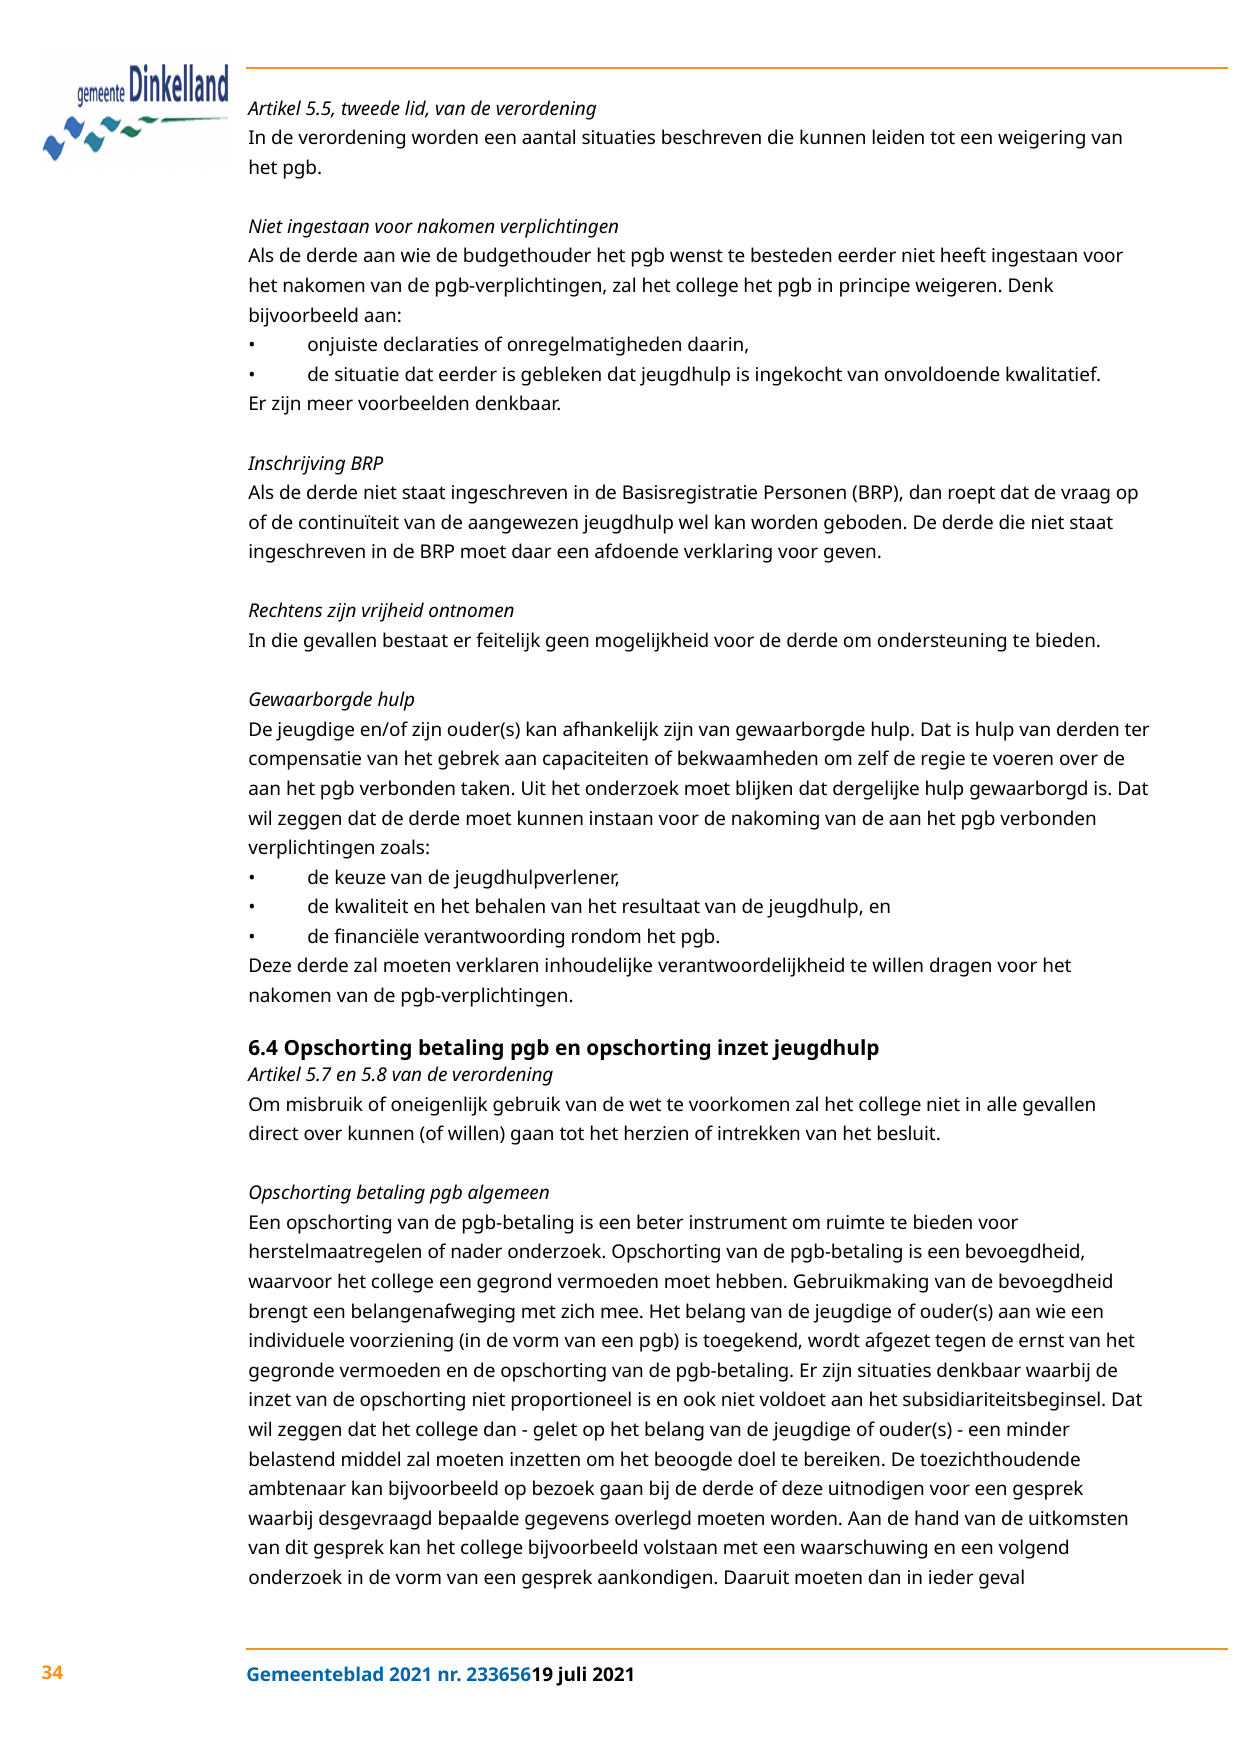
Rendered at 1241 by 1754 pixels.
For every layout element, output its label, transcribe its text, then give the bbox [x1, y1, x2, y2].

text Artikel 5.7 en 5.8 van de verordening [248, 1061, 1152, 1087]
picture [41, 47, 231, 172]
text Opschorting betaling pgb algemeen [248, 1179, 1152, 1205]
text Rechtens zijn vrijheid ontnomen [248, 598, 1152, 623]
text Als de derde aan wie de budgethouder het pgb wenst te besteden eerder niet heeft ingestaan voor het nakomen van de pgb-verplichtingen, zal het college het pgb in principe weigeren. Denk bijvoorbeeld aan: [248, 243, 1152, 328]
text Om misbruik of oneigenlijk gebruik van de wet te voorkomen zal het college niet in alle gevallen direct over kunnen (of willen) gaan tot het herzien of intrekken van het besluit. [248, 1091, 1152, 1146]
text Als de derde niet staat ingeschreven in de Basisregistratie Personen (BRP), dan roept dat de vraag op of de continuïteit van de aangewezen jeugdhulp wel kan worden geboden. De derde die niet staat ingeschreven in de BRP moet daar een afdoende verklaring voor geven. [248, 479, 1152, 564]
text Niet ingestaan voor nakomen verplichtingen [248, 213, 1152, 239]
text In die gevallen bestaat er feitelijk geen mogelijkheid voor de derde om ondersteuning te bieden. [248, 627, 1152, 653]
text Deze derde zal moeten verklaren inhoudelijke verantwoordelijkheid te willen dragen voor het nakomen van de pgb-verplichtingen. [248, 953, 1152, 1008]
list de financiële verantwoording rondom het pgb. [248, 923, 1152, 949]
text Een opschorting van de pgb-betaling is een beter instrument om ruimte te bieden voor herstelmaatregelen of nader onderzoek. Opschorting van de pgb-betaling is een bevoegdheid, waarvoor het college een gegrond vermoeden moet hebben. Gebruikmaking van de bevoegdheid brengt een belangenafweging met zich mee. Het belang van de jeugdige of ouder(s) aan wie een individuele voorziening (in de vorm van een pgb) is toegekend, wordt afgezet tegen de ernst van het gegronde vermoeden en de opschorting van de pgb-betaling. Er zijn situaties denkbaar waarbij de inzet van de opschorting niet proportioneel is en ook niet voldoet aan het subsidiariteitsbeginsel. Dat wil zeggen dat het college dan - gelet op het belang van de jeugdige of ouder(s) - een minder belastend middel zal moeten inzetten om het beoogde doel te bereiken. De toezichthoudende ambtenaar kan bijvoorbeeld op bezoek gaan bij de derde of deze uitnodigen voor een gesprek waarbij desgevraagd bepaalde gegevens overlegd moeten worden. Aan de hand van de uitkomsten van dit gesprek kan het college bijvoorbeeld volstaan met een waarschuwing en een volgend onderzoek in de vorm van een gesprek aankondigen. Daaruit moeten dan in ieder geval [248, 1209, 1152, 1590]
text Er zijn meer voorbeelden denkbaar. [248, 391, 1152, 416]
list de keuze van de jeugdhulpverlener, [248, 864, 1152, 890]
text Artikel 5.5, tweede lid, van de verordening [248, 95, 1152, 121]
text Gewaarborgde hulp [248, 686, 1152, 712]
text Inschrijving BRP [248, 450, 1152, 476]
text De jeugdige en/of zijn ouder(s) kan afhankelijk zijn van gewaarborgde hulp. Dat is hulp van derden ter compensatie van het gebrek aan capaciteiten of bekwaamheden om zelf de regie te voeren over de aan het pgb verbonden taken. Uit het onderzoek moet blijken dat dergelijke hulp gewaarborgd is. Dat wil zeggen dat de derde moet kunnen instaan voor de nakoming van de aan het pgb verbonden verplichtingen zoals: [248, 716, 1152, 860]
list onjuiste declaraties of onregelmatigheden daarin, [248, 331, 1152, 357]
list de kwaliteit en het behalen van het resultaat van de jeugdhulp, en [248, 893, 1152, 919]
text 6.4 Opschorting betaling pgb en opschorting inzet jeugdhulp [248, 1033, 1152, 1061]
text In de verordening worden een aantal situaties beschreven die kunnen leiden tot een weigering van het pgb. [248, 124, 1152, 180]
list de situatie dat eerder is gebleken dat jeugdhulp is ingekocht van onvoldoende kwalitatief. [248, 361, 1152, 387]
